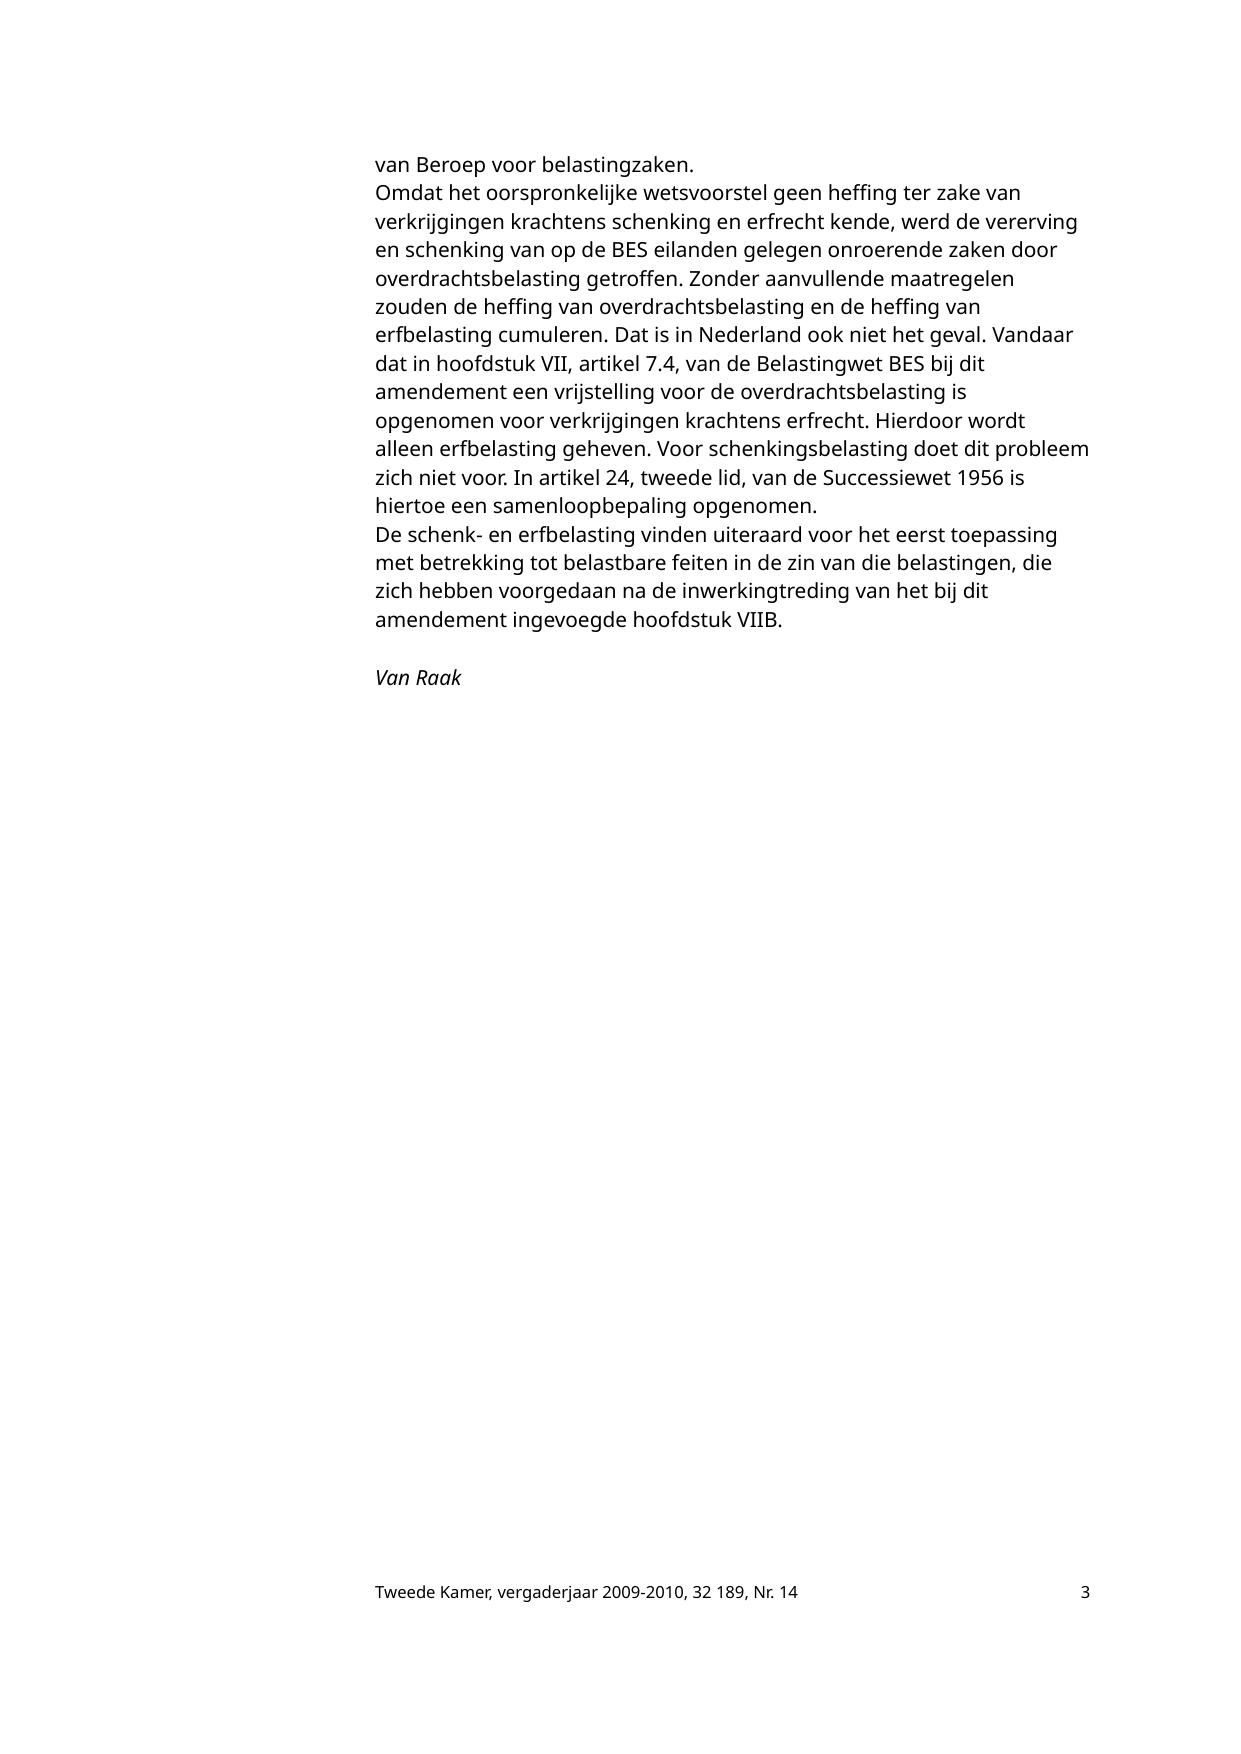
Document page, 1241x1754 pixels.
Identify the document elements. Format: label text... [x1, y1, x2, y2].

text Omdat het oorspronkelijke wetsvoorstel geen heffing ter zake van verkrijgingen krachtens schenking en erfrecht kende, werd de vererving en schenking van op de BES eilanden gelegen onroerende zaken door overdrachtsbelasting getroffen. Zonder aanvullende maatregelen zouden de heffing van overdrachtsbelasting en de heffing van erfbelasting cumuleren. Dat is in Nederland ook niet het geval. Vandaar dat in hoofdstuk VII, artikel 7.4, van de Belastingwet BES bij dit amendement een vrijstelling voor de overdrachtsbelasting is opgenomen voor verkrijgingen krachtens erfrecht. Hierdoor wordt alleen erfbelasting geheven. Voor schenkingsbelasting doet dit probleem zich niet voor. In artikel 24, tweede lid, van de Successiewet 1956 is hiertoe een samenloopbepaling opgenomen. [375, 178, 1090, 520]
text De schenk- en erfbelasting vinden uiteraard voor het eerst toepassing met betrekking tot belastbare feiten in de zin van die belastingen, die zich hebben voorgedaan na de inwerkingtreding van het bij dit amendement ingevoegde hoofdstuk VIIB. [375, 520, 1090, 633]
text van Beroep voor belastingzaken. [375, 150, 1090, 178]
text Van Raak [375, 663, 1090, 692]
